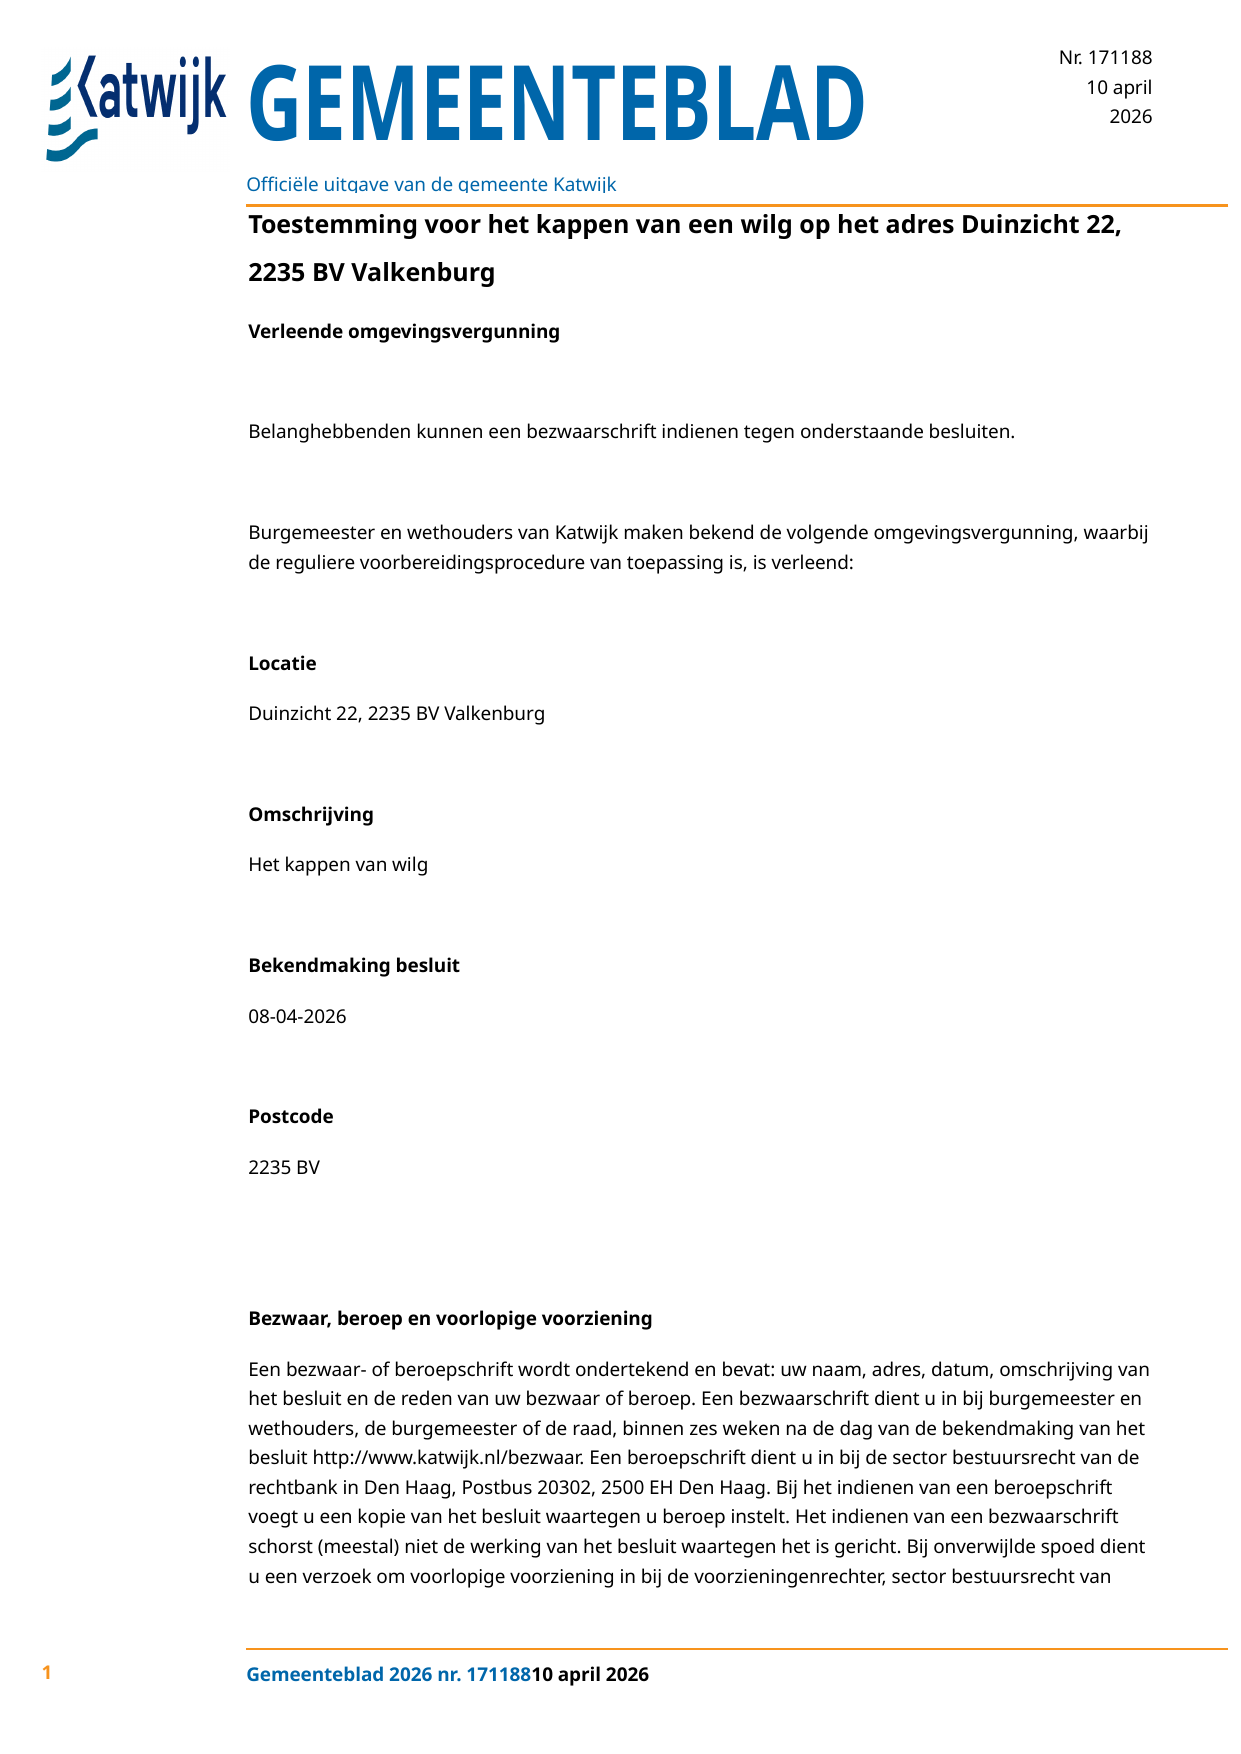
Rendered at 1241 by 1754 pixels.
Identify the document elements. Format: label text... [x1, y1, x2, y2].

text Toestemming voor het kappen van een wilg op het adres Duinzicht 22, 2235 BV Valkenburg [248, 207, 1152, 288]
text Postcode [248, 1104, 1152, 1129]
text 2235 BV [248, 1154, 1152, 1180]
picture [41, 47, 231, 172]
text Belanghebbenden kunnen een bezwaarschrift indienen tegen onderstaande besluiten. [248, 419, 1152, 444]
text Een bezwaar- of beroepschrift wordt ondertekend en bevat: uw naam, adres, datum, omschrijving van het besluit en de reden van uw bezwaar of beroep. Een bezwaarschrift dient u in bij burgemeester en wethouders, de burgemeester of de raad, binnen zes weken na de dag van de bekendmaking van het besluit http://www.katwijk.nl/bezwaar. Een beroepschrift dient u in bij de sector bestuursrecht van de rechtbank in Den Haag, Postbus 20302, 2500 EH Den Haag. Bij het indienen van een beroepschrift voegt u een kopie van het besluit waartegen u beroep instelt. Het indienen van een bezwaarschrift schorst (meestal) niet de werking van het besluit waartegen het is gericht. Bij onverwijlde spoed dient u een verzoek om voorlopige voorziening in bij de voorzieningenrechter, sector bestuursrecht van [248, 1356, 1152, 1589]
text Verleende omgevingsvergunning [248, 318, 1152, 344]
text Het kappen van wilg [248, 852, 1152, 877]
text Duinzicht 22, 2235 BV Valkenburg [248, 700, 1152, 726]
text Bezwaar, beroep en voorlopige voorziening [248, 1305, 1152, 1331]
text 08-04-2026 [248, 1003, 1152, 1029]
text Burgemeester en wethouders van Katwijk maken bekend de volgende omgevingsvergunning, waarbij de reguliere voorbereidingsprocedure van toepassing is, is verleend: [248, 519, 1152, 575]
text Bekendmaking besluit [248, 952, 1152, 978]
text Locatie [248, 650, 1152, 676]
text Omschrijving [248, 801, 1152, 827]
